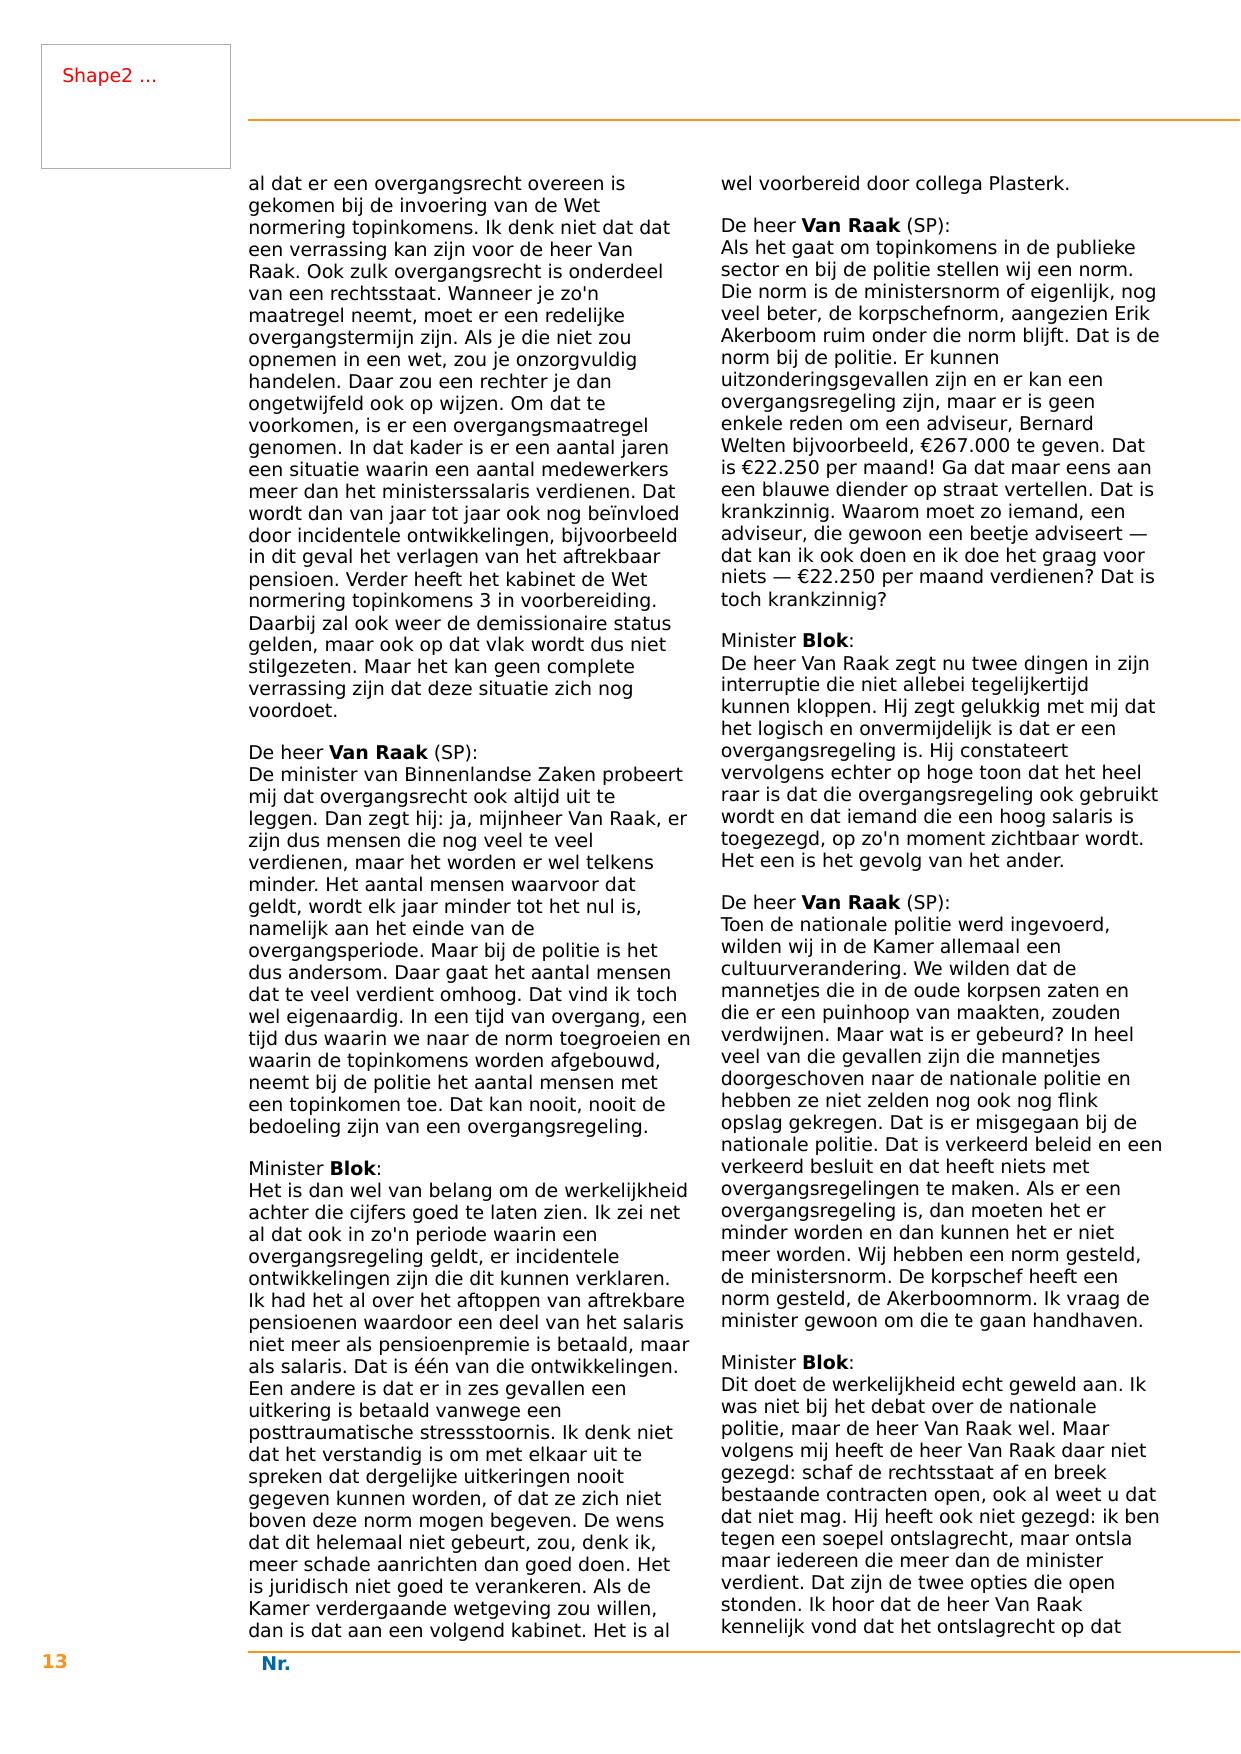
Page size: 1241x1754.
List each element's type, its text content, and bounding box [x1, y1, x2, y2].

text Minister Blok: [721, 1352, 1163, 1374]
text De heer Van Raak (SP): [721, 215, 1163, 237]
text wel voorbereid door collega Plasterk. [721, 173, 1163, 195]
text Toen de nationale politie werd ingevoerd, wilden wij in de Kamer allemaal een cultuurverandering. We wilden dat de mannetjes die in de oude korpsen zaten en die er een puinhoop van maakten, zouden verdwijnen. Maar wat is er gebeurd? In heel veel van die gevallen zijn die mannetjes doorgeschoven naar de nationale politie en hebben ze niet zelden nog ook nog flink opslag gekregen. Dat is er misgegaan bij de nationale politie. Dat is verkeerd beleid en een verkeerd besluit en dat heeft niets met overgangsregelingen te maken. Als er een overgangsregeling is, dan moeten het er minder worden en dan kunnen het er niet meer worden. Wij hebben een norm gesteld, de ministersnorm. De korpschef heeft een norm gesteld, de Akerboomnorm. Ik vraag de minister gewoon om die te gaan handhaven. [721, 914, 1163, 1332]
text Minister Blok: [248, 1158, 691, 1180]
text De heer Van Raak (SP): [248, 742, 691, 764]
text Als het gaat om topinkomens in de publieke sector en bij de politie stellen wij een norm. Die norm is de ministersnorm of eigenlijk, nog veel beter, de korpschefnorm, aangezien Erik Akerboom ruim onder die norm blijft. Dat is de norm bij de politie. Er kunnen uitzonderingsgevallen zijn en er kan een overgangsregeling zijn, maar er is geen enkele reden om een adviseur, Bernard Welten bijvoorbeeld, €267.000 te geven. Dat is €22.250 per maand! Ga dat maar eens aan een blauwe diender op straat vertellen. Dat is krankzinnig. Waarom moet zo iemand, een adviseur, die gewoon een beetje adviseert — dat kan ik ook doen en ik doe het graag voor niets — €22.250 per maand verdienen? Dat is toch krankzinnig? [721, 237, 1163, 610]
text De heer Van Raak zegt nu twee dingen in zijn interruptie die niet allebei tegelijkertijd kunnen kloppen. Hij zegt gelukkig met mij dat het logisch en onvermijdelijk is dat er een overgangsregeling is. Hij constateert vervolgens echter op hoge toon dat het heel raar is dat die overgangsregeling ook gebruikt wordt en dat iemand die een hoog salaris is toegezegd, op zo'n moment zichtbaar wordt. Het een is het gevolg van het ander. [721, 652, 1163, 872]
text De minister van Binnenlandse Zaken probeert mij dat overgangsrecht ook altijd uit te leggen. Dan zegt hij: ja, mijnheer Van Raak, er zijn dus mensen die nog veel te veel verdienen, maar het worden er wel telkens minder. Het aantal mensen waarvoor dat geldt, wordt elk jaar minder tot het nul is, namelijk aan het einde van de overgangsperiode. Maar bij de politie is het dus andersom. Daar gaat het aantal mensen dat te veel verdient omhoog. Dat vind ik toch wel eigenaardig. In een tijd van overgang, een tijd dus waarin we naar de norm toegroeien en waarin de topinkomens worden afgebouwd, neemt bij de politie het aantal mensen met een topinkomen toe. Dat kan nooit, nooit de bedoeling zijn van een overgangsregeling. [248, 764, 691, 1138]
text Dit doet de werkelijkheid echt geweld aan. Ik was niet bij het debat over de nationale politie, maar de heer Van Raak wel. Maar volgens mij heeft de heer Van Raak daar niet gezegd: schaf de rechtsstaat af en breek bestaande contracten open, ook al weet u dat dat niet mag. Hij heeft ook niet gezegd: ik ben tegen een soepel ontslagrecht, maar ontsla maar iedereen die meer dan de minister verdient. Dat zijn de twee opties die open stonden. Ik hoor dat de heer Van Raak kennelijk vond dat het ontslagrecht op dat [721, 1374, 1163, 1637]
text Het is dan wel van belang om de werkelijkheid achter die cijfers goed te laten zien. Ik zei net al dat ook in zo'n periode waarin een overgangsregeling geldt, er incidentele ontwikkelingen zijn die dit kunnen verklaren. Ik had het al over het aftoppen van aftrekbare pensioenen waardoor een deel van het salaris niet meer als pensioenpremie is betaald, maar als salaris. Dat is één van die ontwikkelingen. Een andere is dat er in zes gevallen een uitkering is betaald vanwege een posttraumatische stressstoornis. Ik denk niet dat het verstandig is om met elkaar uit te spreken dat dergelijke uitkeringen nooit gegeven kunnen worden, of dat ze zich niet boven deze norm mogen begeven. De wens dat dit helemaal niet gebeurt, zou, denk ik, meer schade aanrichten dan goed doen. Het is juridisch niet goed te verankeren. Als de Kamer verdergaande wetgeving zou willen, dan is dat aan een volgend kabinet. Het is al [248, 1180, 691, 1641]
text al dat er een overgangsrecht overeen is gekomen bij de invoering van de Wet normering topinkomens. Ik denk niet dat dat een verrassing kan zijn voor de heer Van Raak. Ook zulk overgangsrecht is onderdeel van een rechtsstaat. Wanneer je zo'n maatregel neemt, moet er een redelijke overgangstermijn zijn. Als je die niet zou opnemen in een wet, zou je onzorgvuldig handelen. Daar zou een rechter je dan ongetwijfeld ook op wijzen. Om dat te voorkomen, is er een overgangsmaatregel genomen. In dat kader is er een aantal jaren een situatie waarin een aantal medewerkers meer dan het ministerssalaris verdienen. Dat wordt dan van jaar tot jaar ook nog beïnvloed door incidentele ontwikkelingen, bijvoorbeeld in dit geval het verlagen van het aftrekbaar pensioen. Verder heeft het kabinet de Wet normering topinkomens 3 in voorbereiding. Daarbij zal ook weer de demissionaire status gelden, maar ook op dat vlak wordt dus niet stilgezeten. Maar het kan geen complete verrassing zijn dat deze situatie zich nog voordoet. [248, 173, 691, 722]
text Minister Blok: [721, 630, 1163, 652]
text De heer Van Raak (SP): [721, 892, 1163, 914]
